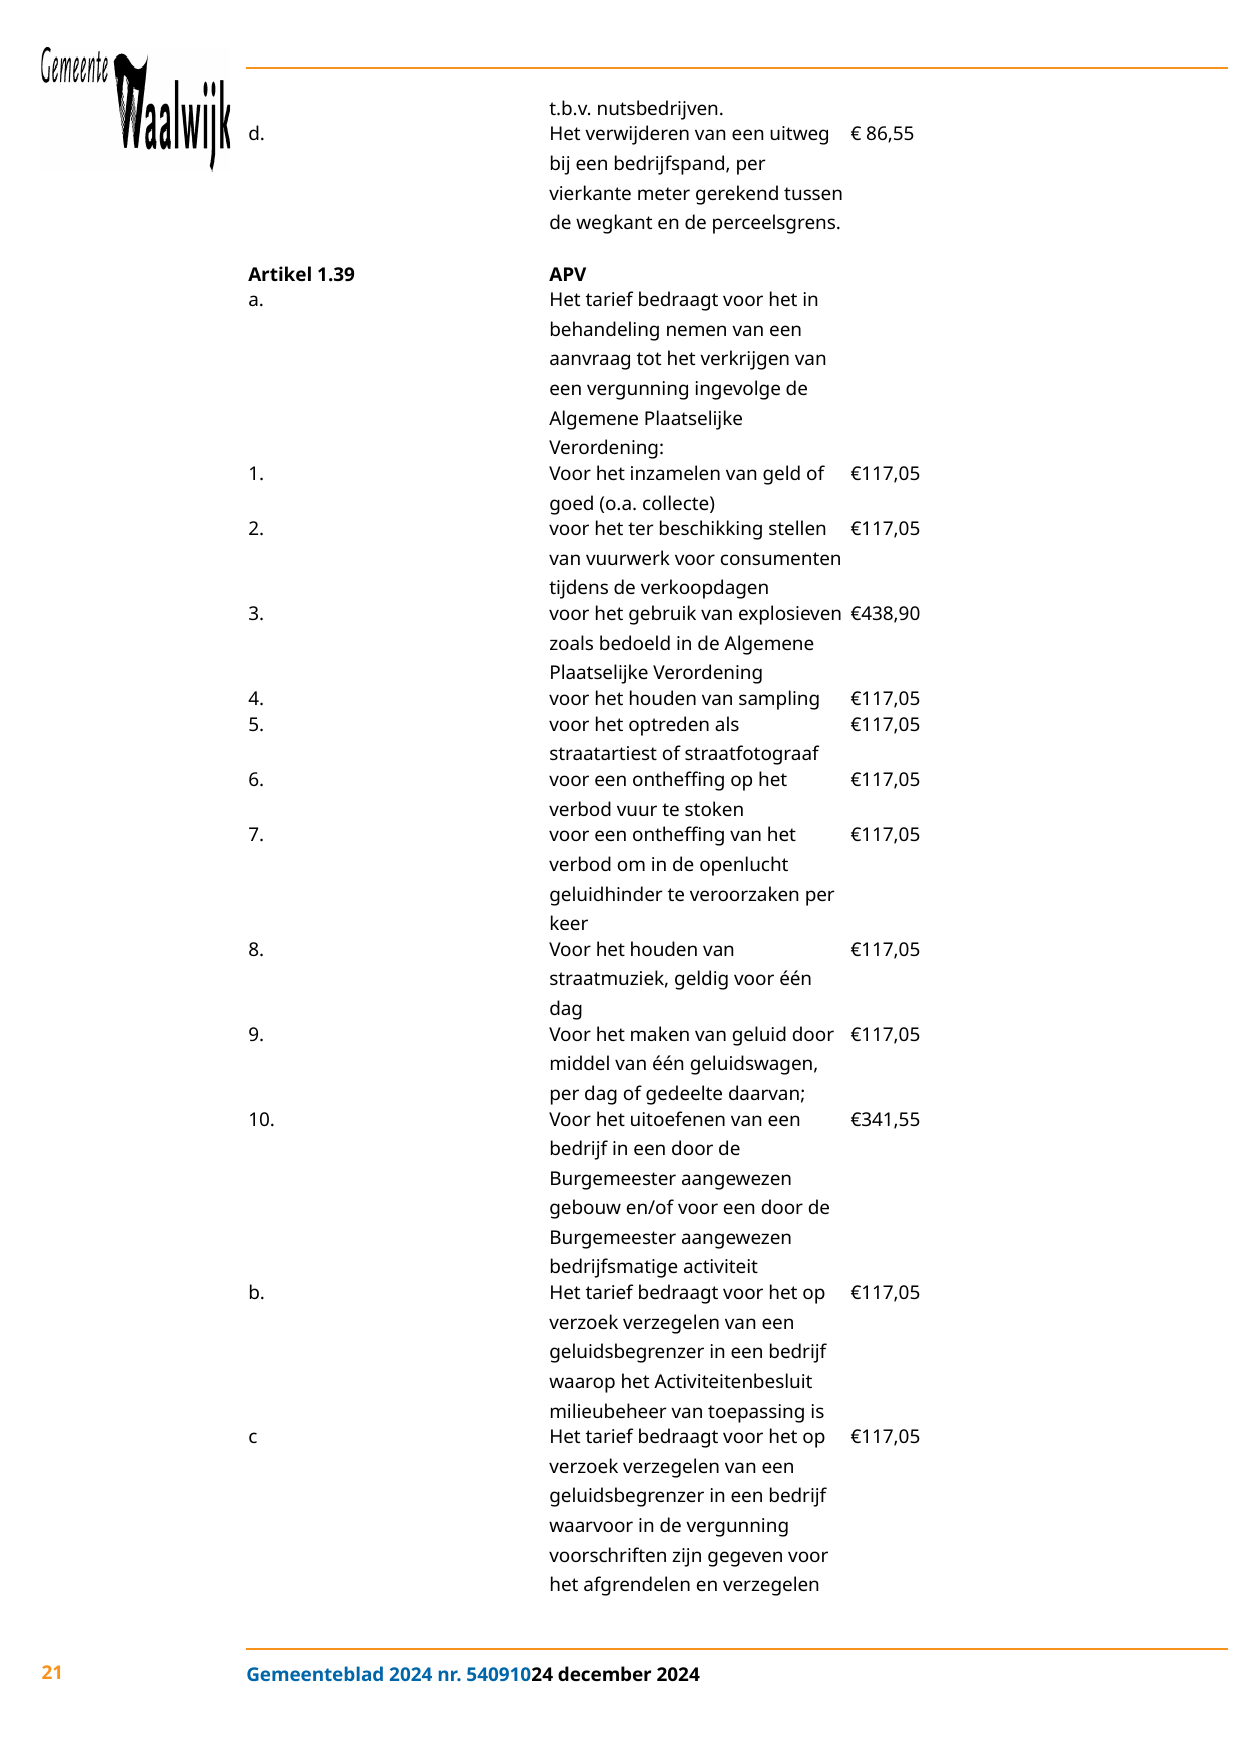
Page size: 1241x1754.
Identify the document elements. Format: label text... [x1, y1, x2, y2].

table_cell €117,05 [850, 1021, 1152, 1106]
table_cell Het tarief bedraagt voor het in behandeling nemen van een aanvraag tot het verkrijgen van een vergunning ingevolge de Algemene Plaatselijke Verordening: [549, 286, 850, 460]
table_cell t.b.v. nutsbedrijven. [549, 95, 850, 121]
table_cell € 86,55 [850, 121, 1152, 235]
table_cell [850, 235, 1152, 261]
table_cell 5. [248, 711, 549, 766]
table_cell €117,05 [850, 1424, 1152, 1597]
table_cell voor het houden van sampling [549, 685, 850, 711]
table_cell Voor het houden van straatmuziek, geldig voor één dag [549, 936, 850, 1021]
table_cell Voor het uitoefenen van een bedrijf in een door de Burgemeester aangewezen gebouw en/of voor een door de Burgemeester aangewezen bedrijfsmatige activiteit [549, 1106, 850, 1279]
table_cell 2. [248, 515, 549, 600]
table_cell €117,05 [850, 822, 1152, 936]
table_cell €117,05 [850, 515, 1152, 600]
table_cell €117,05 [850, 766, 1152, 822]
table_cell €117,05 [850, 711, 1152, 766]
table_cell voor een ontheffing op het verbod vuur te stoken [549, 766, 850, 822]
table_cell [850, 286, 1152, 460]
table_cell €117,05 [850, 936, 1152, 1021]
table_cell €117,05 [850, 460, 1152, 515]
table_cell 8. [248, 936, 549, 1021]
table_cell 1. [248, 460, 549, 515]
table_cell a. [248, 286, 549, 460]
table_cell [549, 235, 850, 261]
table_cell Voor het maken van geluid door middel van één geluidswagen, per dag of gedeelte daarvan; [549, 1021, 850, 1106]
table_cell b. [248, 1280, 549, 1423]
table_cell voor het ter beschikking stellen van vuurwerk voor consumenten tijdens de verkoopdagen [549, 515, 850, 600]
table_cell 6. [248, 766, 549, 822]
table_cell Voor het inzamelen van geld of goed (o.a. collecte) [549, 460, 850, 515]
table_cell [248, 235, 549, 261]
table_cell Artikel 1.39 [248, 261, 549, 286]
table_cell voor een ontheffing van het verbod om in de openlucht geluidhinder te veroorzaken per keer [549, 822, 850, 936]
picture [41, 47, 231, 172]
table_cell [850, 261, 1152, 286]
table_cell €438,90 [850, 600, 1152, 685]
table_cell €117,05 [850, 685, 1152, 711]
table_cell [248, 95, 549, 121]
table_cell 4. [248, 685, 549, 711]
table_cell €341,55 [850, 1106, 1152, 1279]
table_cell Het tarief bedraagt voor het op verzoek verzegelen van een geluidsbegrenzer in een bedrijf waarvoor in de vergunning voorschriften zijn gegeven voor het afgrendelen en verzegelen [549, 1424, 850, 1597]
table_cell [850, 95, 1152, 121]
table_cell d. [248, 121, 549, 235]
table_cell 7. [248, 822, 549, 936]
table_cell Het tarief bedraagt voor het op verzoek verzegelen van een geluidsbegrenzer in een bedrijf waarop het Activiteitenbesluit milieubeheer van toepassing is [549, 1280, 850, 1423]
table_cell 3. [248, 600, 549, 685]
table_cell Het verwijderen van een uitweg bij een bedrijfspand, per vierkante meter gerekend tussen de wegkant en de perceelsgrens. [549, 121, 850, 235]
table_cell c [248, 1424, 549, 1597]
table_cell €117,05 [850, 1280, 1152, 1423]
table_cell voor het optreden als straatartiest of straatfotograaf [549, 711, 850, 766]
table_cell APV [549, 261, 850, 286]
table_cell 10. [248, 1106, 549, 1279]
table_cell voor het gebruik van explosieven zoals bedoeld in de Algemene Plaatselijke Verordening [549, 600, 850, 685]
table_cell 9. [248, 1021, 549, 1106]
